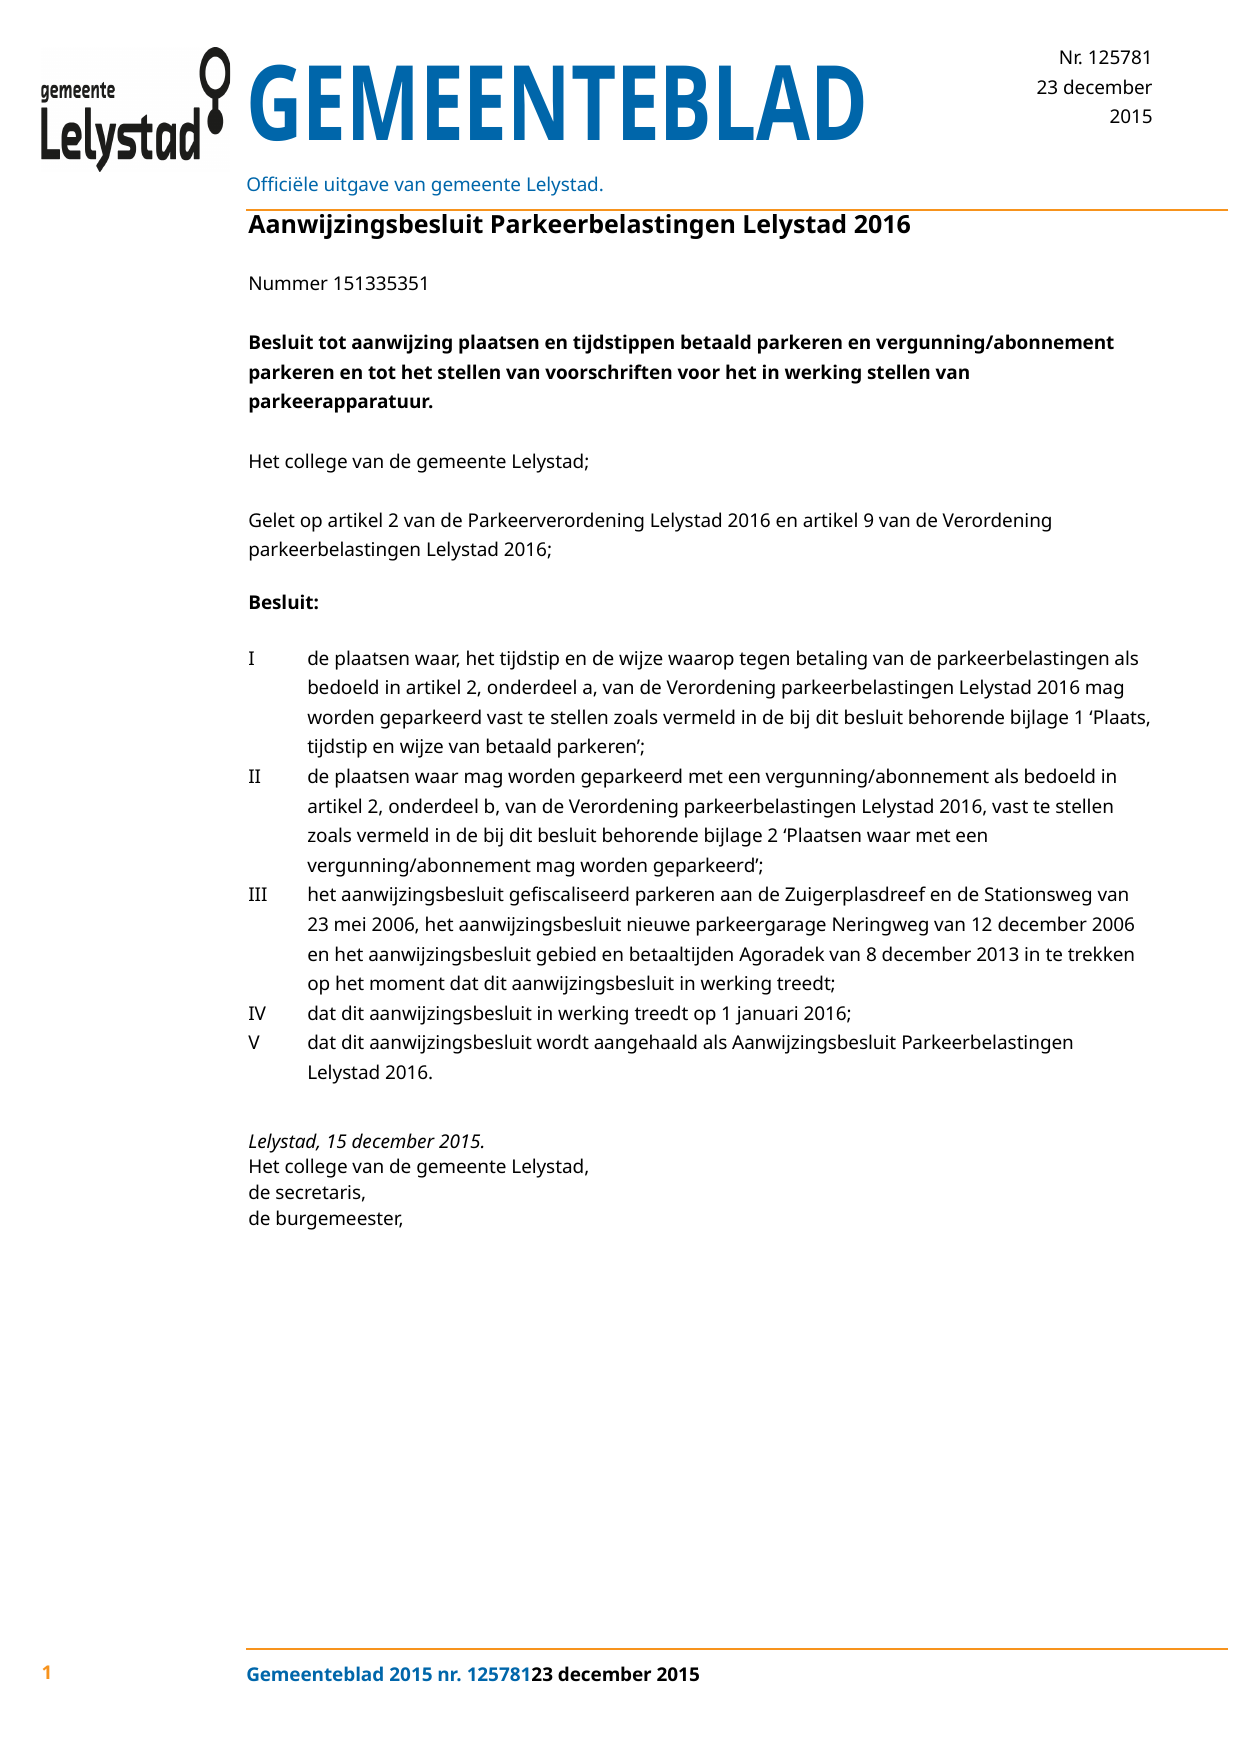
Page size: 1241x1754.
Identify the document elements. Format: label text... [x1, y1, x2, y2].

text Besluit: [248, 587, 1152, 615]
list dat dit aanwijzingsbesluit wordt aangehaald als Aanwijzingsbesluit Parkeerbelastingen Lelystad 2016. [248, 1029, 1152, 1085]
picture [41, 47, 231, 172]
text Het college van de gemeente Lelystad, [248, 1154, 1152, 1179]
list dat dit aanwijzingsbesluit in werking treedt op 1 januari 2016; [248, 1000, 1152, 1026]
list de plaatsen waar, het tijdstip en de wijze waarop tegen betaling van de parkeerbelastingen als bedoeld in artikel 2, onderdeel a, van de Verordening parkeerbelastingen Lelystad 2016 mag worden geparkeerd vast te stellen zoals vermeld in de bij dit besluit behorende bijlage 1 ‘Plaats, tijdstip en wijze van betaald parkeren’; [248, 645, 1152, 759]
text de secretaris, [248, 1179, 1152, 1205]
text Aanwijzingsbesluit Parkeerbelastingen Lelystad 2016 [248, 211, 1152, 241]
text Gelet op artikel 2 van de Parkeerverordening Lelystad 2016 en artikel 9 van de Verordening parkeerbelastingen Lelystad 2016; [248, 507, 1152, 562]
text Het college van de gemeente Lelystad; [248, 448, 1152, 473]
text Besluit tot aanwijzing plaatsen en tijdstippen betaald parkeren en vergunning/abonnement parkeren en tot het stellen van voorschriften voor het in werking stellen van parkeerapparatuur. [248, 329, 1152, 414]
text Nummer 151335351 [248, 270, 1152, 296]
text Lelystad, 15 december 2015. [248, 1128, 1152, 1154]
list het aanwijzingsbesluit gefiscaliseerd parkeren aan de Zuigerplasdreef en de Stationsweg van 23 mei 2006, het aanwijzingsbesluit nieuwe parkeergarage Neringweg van 12 december 2006 en het aanwijzingsbesluit gebied en betaaltijden Agoradek van 8 december 2013 in te trekken op het moment dat dit aanwijzingsbesluit in werking treedt; [248, 882, 1152, 996]
list de plaatsen waar mag worden geparkeerd met een vergunning/abonnement als bedoeld in artikel 2, onderdeel b, van de Verordening parkeerbelastingen Lelystad 2016, vast te stellen zoals vermeld in de bij dit besluit behorende bijlage 2 ‘Plaatsen waar met een vergunning/abonnement mag worden geparkeerd’; [248, 763, 1152, 878]
text de burgemeester, [248, 1205, 1152, 1231]
